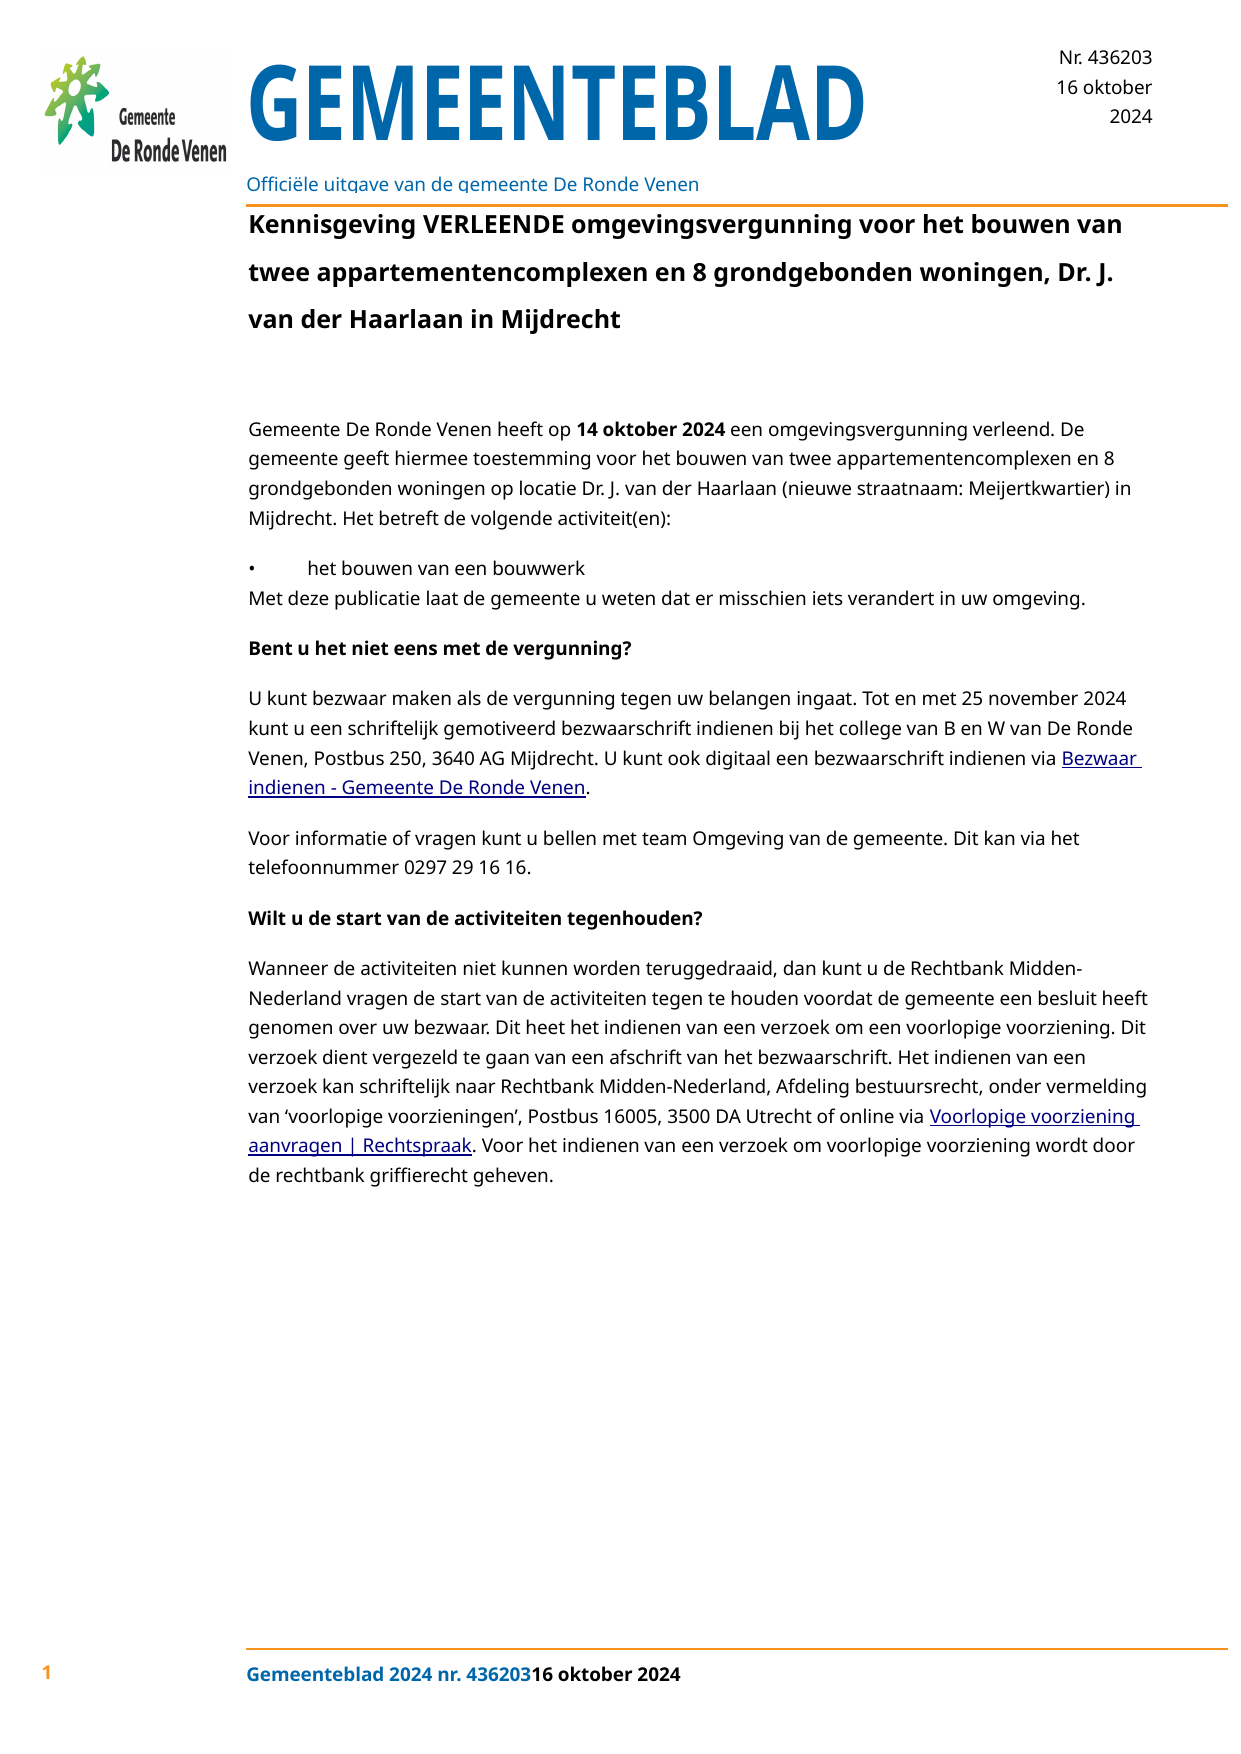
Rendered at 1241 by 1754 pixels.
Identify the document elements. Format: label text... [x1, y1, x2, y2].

text Wanneer de activiteiten niet kunnen worden teruggedraaid, dan kunt u de Rechtbank Midden-Nederland vragen de start van de activiteiten tegen te houden voordat de gemeente een besluit heeft genomen over uw bezwaar. Dit heet het indienen van een verzoek om een voorlopige voorziening. Dit verzoek dient vergezeld te gaan van een afschrift van het bezwaarschrift. Het indienen van een verzoek kan schriftelijk naar Rechtbank Midden-Nederland, Afdeling bestuursrecht, onder vermelding van ‘voorlopige voorzieningen’, Postbus 16005, 3500 DA Utrecht of online via Voorlopige voorziening aanvragen | Rechtspraak. Voor het indienen van een verzoek om voorlopige voorziening wordt door de rechtbank griffierecht geheven. [248, 955, 1152, 1188]
list het bouwen van een bouwwerk [248, 555, 1152, 581]
text Bent u het niet eens met de vergunning? [248, 635, 1152, 661]
text Gemeente De Ronde Venen heeft op 14 oktober 2024 een omgevingsvergunning verleend. De gemeente geeft hiermee toestemming voor het bouwen van twee appartementencomplexen en 8 grondgebonden woningen op locatie Dr. J. van der Haarlaan (nieuwe straatnaam: Meijertkwartier) in Mijdrecht. Het betreft de volgende activiteit(en): [248, 416, 1152, 530]
text Wilt u de start van de activiteiten tegenhouden? [248, 905, 1152, 930]
text Met deze publicatie laat de gemeente u weten dat er misschien iets verandert in uw omgeving. [248, 585, 1152, 610]
text U kunt bezwaar maken als de vergunning tegen uw belangen ingaat. Tot en met 25 november 2024 kunt u een schriftelijk gemotiveerd bezwaarschrift indienen bij het college van B en W van De Ronde Venen, Postbus 250, 3640 AG Mijdrecht. U kunt ook digitaal een bezwaarschrift indienen via Bezwaar indienen - Gemeente De Ronde Venen. [248, 686, 1152, 800]
picture [41, 47, 231, 172]
text Kennisgeving VERLEENDE omgevingsvergunning voor het bouwen van twee appartementencomplexen en 8 grondgebonden woningen, Dr. J. van der Haarlaan in Mijdrecht [248, 207, 1152, 336]
text Voor informatie of vragen kunt u bellen met team Omgeving van de gemeente. Dit kan via het telefoonnummer 0297 29 16 16. [248, 825, 1152, 880]
